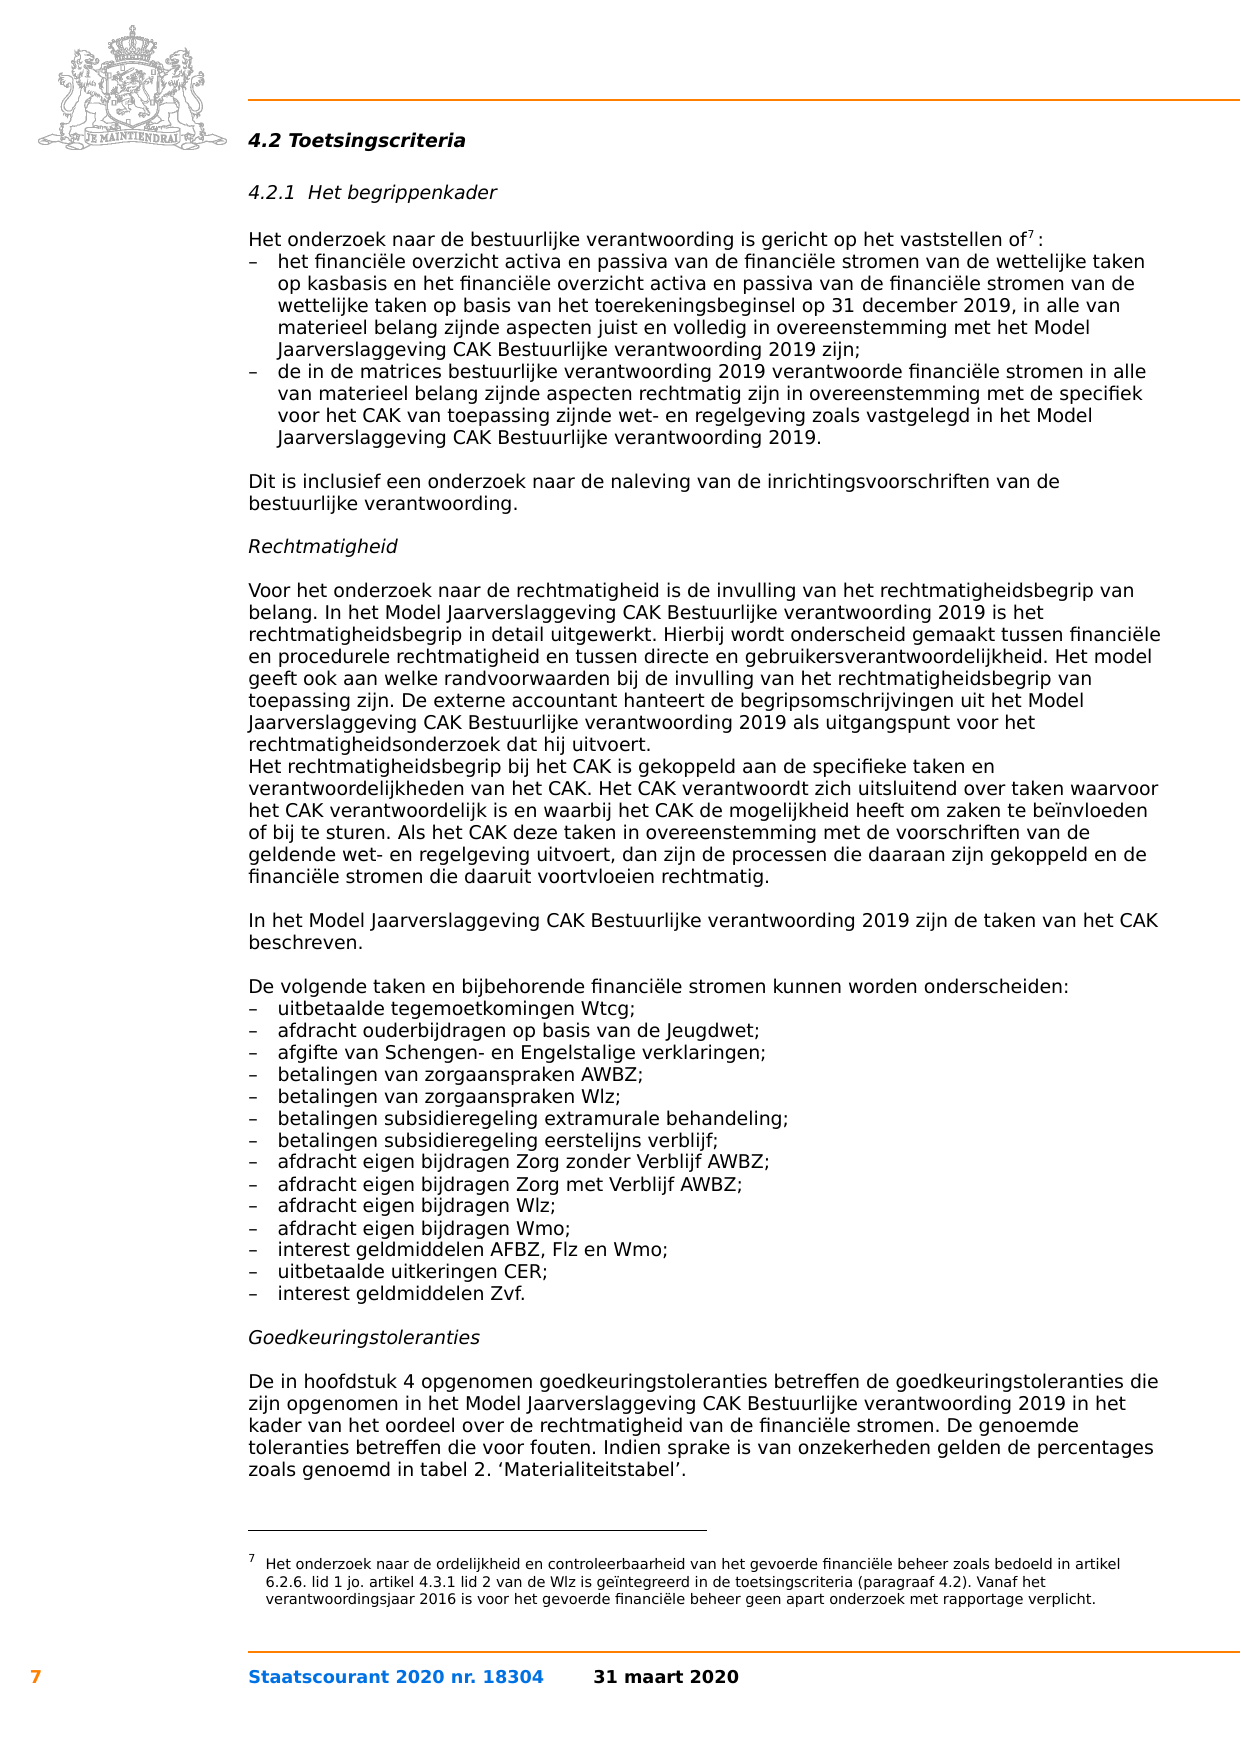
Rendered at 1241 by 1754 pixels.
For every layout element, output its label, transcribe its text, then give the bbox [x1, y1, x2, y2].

text – uitbetaalde tegemoetkomingen Wtcg; [248, 998, 1163, 1019]
text Voor het onderzoek naar de rechtmatigheid is de invulling van het rechtmatigheidsbegrip van belang. In het Model Jaarverslaggeving CAK Bestuurlijke verantwoording 2019 is het rechtmatigheidsbegrip in detail uitgewerkt. Hierbij wordt onderscheid gemaakt tussen financiële en procedurele rechtmatigheid en tussen directe en gebruikersverantwoordelijkheid. Het model geeft ook aan welke randvoorwaarden bij de invulling van het rechtmatigheidsbegrip van toepassing zijn. De externe accountant hanteert de begripsomschrijvingen uit het Model Jaarverslaggeving CAK Bestuurlijke verantwoording 2019 als uitgangspunt voor het rechtmatigheidsonderzoek dat hij uitvoert. [248, 580, 1163, 756]
text – betalingen van zorgaanspraken Wlz; [248, 1086, 1163, 1107]
text Het onderzoek naar de bestuurlijke verantwoording is gericht op het vaststellen of: [248, 229, 1163, 251]
subtitle 4.2 Toetsingscriteria [248, 130, 1163, 152]
text – afdracht eigen bijdragen Zorg zonder Verblijf AWBZ; [248, 1151, 1163, 1173]
text De volgende taken en bijbehorende financiële stromen kunnen worden onderscheiden: [248, 976, 1163, 998]
subtitle Goedkeuringstoleranties [248, 1327, 1163, 1349]
text Het onderzoek naar de ordelijkheid en controleerbaarheid van het gevoerde financiële beheer zoals bedoeld in artikel 6.2.6. lid 1 jo. artikel 4.3.1 lid 2 van de Wlz is geïntegreerd in de toetsingscriteria (paragraaf 4.2). Vanaf het verantwoordingsjaar 2016 is voor het gevoerde financiële beheer geen apart onderzoek met rapportage verplicht. [248, 1552, 1163, 1608]
text – het financiële overzicht activa en passiva van de financiële stromen van de wettelijke taken op kasbasis en het financiële overzicht activa en passiva van de financiële stromen van de wettelijke taken op basis van het toerekeningsbeginsel op 31 december 2019, in alle van materieel belang zijnde aspecten juist en volledig in overeenstemming met het Model Jaarverslaggeving CAK Bestuurlijke verantwoording 2019 zijn; [248, 251, 1163, 361]
picture [38, 25, 227, 150]
text – interest geldmiddelen Zvf. [248, 1283, 1163, 1305]
text – afdracht eigen bijdragen Wlz; [248, 1195, 1163, 1217]
text – de in de matrices bestuurlijke verantwoording 2019 verantwoorde financiële stromen in alle van materieel belang zijnde aspecten rechtmatig zijn in overeenstemming met de specifiek voor het CAK van toepassing zijnde wet- en regelgeving zoals vastgelegd in het Model Jaarverslaggeving CAK Bestuurlijke verantwoording 2019. [248, 361, 1163, 449]
text – afgifte van Schengen- en Engelstalige verklaringen; [248, 1042, 1163, 1063]
text In het Model Jaarverslaggeving CAK Bestuurlijke verantwoording 2019 zijn de taken van het CAK beschreven. [248, 910, 1163, 954]
text Dit is inclusief een onderzoek naar de naleving van de inrichtingsvoorschriften van de bestuurlijke verantwoording. [248, 471, 1163, 514]
text Het rechtmatigheidsbegrip bij het CAK is gekoppeld aan de specifieke taken en verantwoordelijkheden van het CAK. Het CAK verantwoordt zich uitsluitend over taken waarvoor het CAK verantwoordelijk is en waarbij het CAK de mogelijkheid heeft om zaken te beïnvloeden of bij te sturen. Als het CAK deze taken in overeenstemming met de voorschriften van de geldende wet- en regelgeving uitvoert, dan zijn de processen die daaraan zijn gekoppeld en de financiële stromen die daaruit voortvloeien rechtmatig. [248, 756, 1163, 888]
text – betalingen subsidieregeling eerstelijns verblijf; [248, 1129, 1163, 1151]
text De in hoofdstuk 4 opgenomen goedkeuringstoleranties betreffen de goedkeuringstoleranties die zijn opgenomen in het Model Jaarverslaggeving CAK Bestuurlijke verantwoording 2019 in het kader van het oordeel over de rechtmatigheid van de financiële stromen. De genoemde toleranties betreffen die voor fouten. Indien sprake is van onzekerheden gelden de percentages zoals genoemd in tabel 2. ‘Materialiteitstabel’. [248, 1371, 1163, 1481]
text – afdracht eigen bijdragen Zorg met Verblijf AWBZ; [248, 1173, 1163, 1195]
text – interest geldmiddelen AFBZ, Flz en Wmo; [248, 1239, 1163, 1261]
text – betalingen subsidieregeling extramurale behandeling; [248, 1107, 1163, 1129]
text – uitbetaalde uitkeringen CER; [248, 1261, 1163, 1283]
subtitle Rechtmatigheid [248, 536, 1163, 558]
text – afdracht eigen bijdragen Wmo; [248, 1217, 1163, 1239]
subtitle 4.2.1 Het begrippenkader [248, 182, 1163, 204]
text – afdracht ouderbijdragen op basis van de Jeugdwet; [248, 1019, 1163, 1042]
text – betalingen van zorgaanspraken AWBZ; [248, 1063, 1163, 1086]
